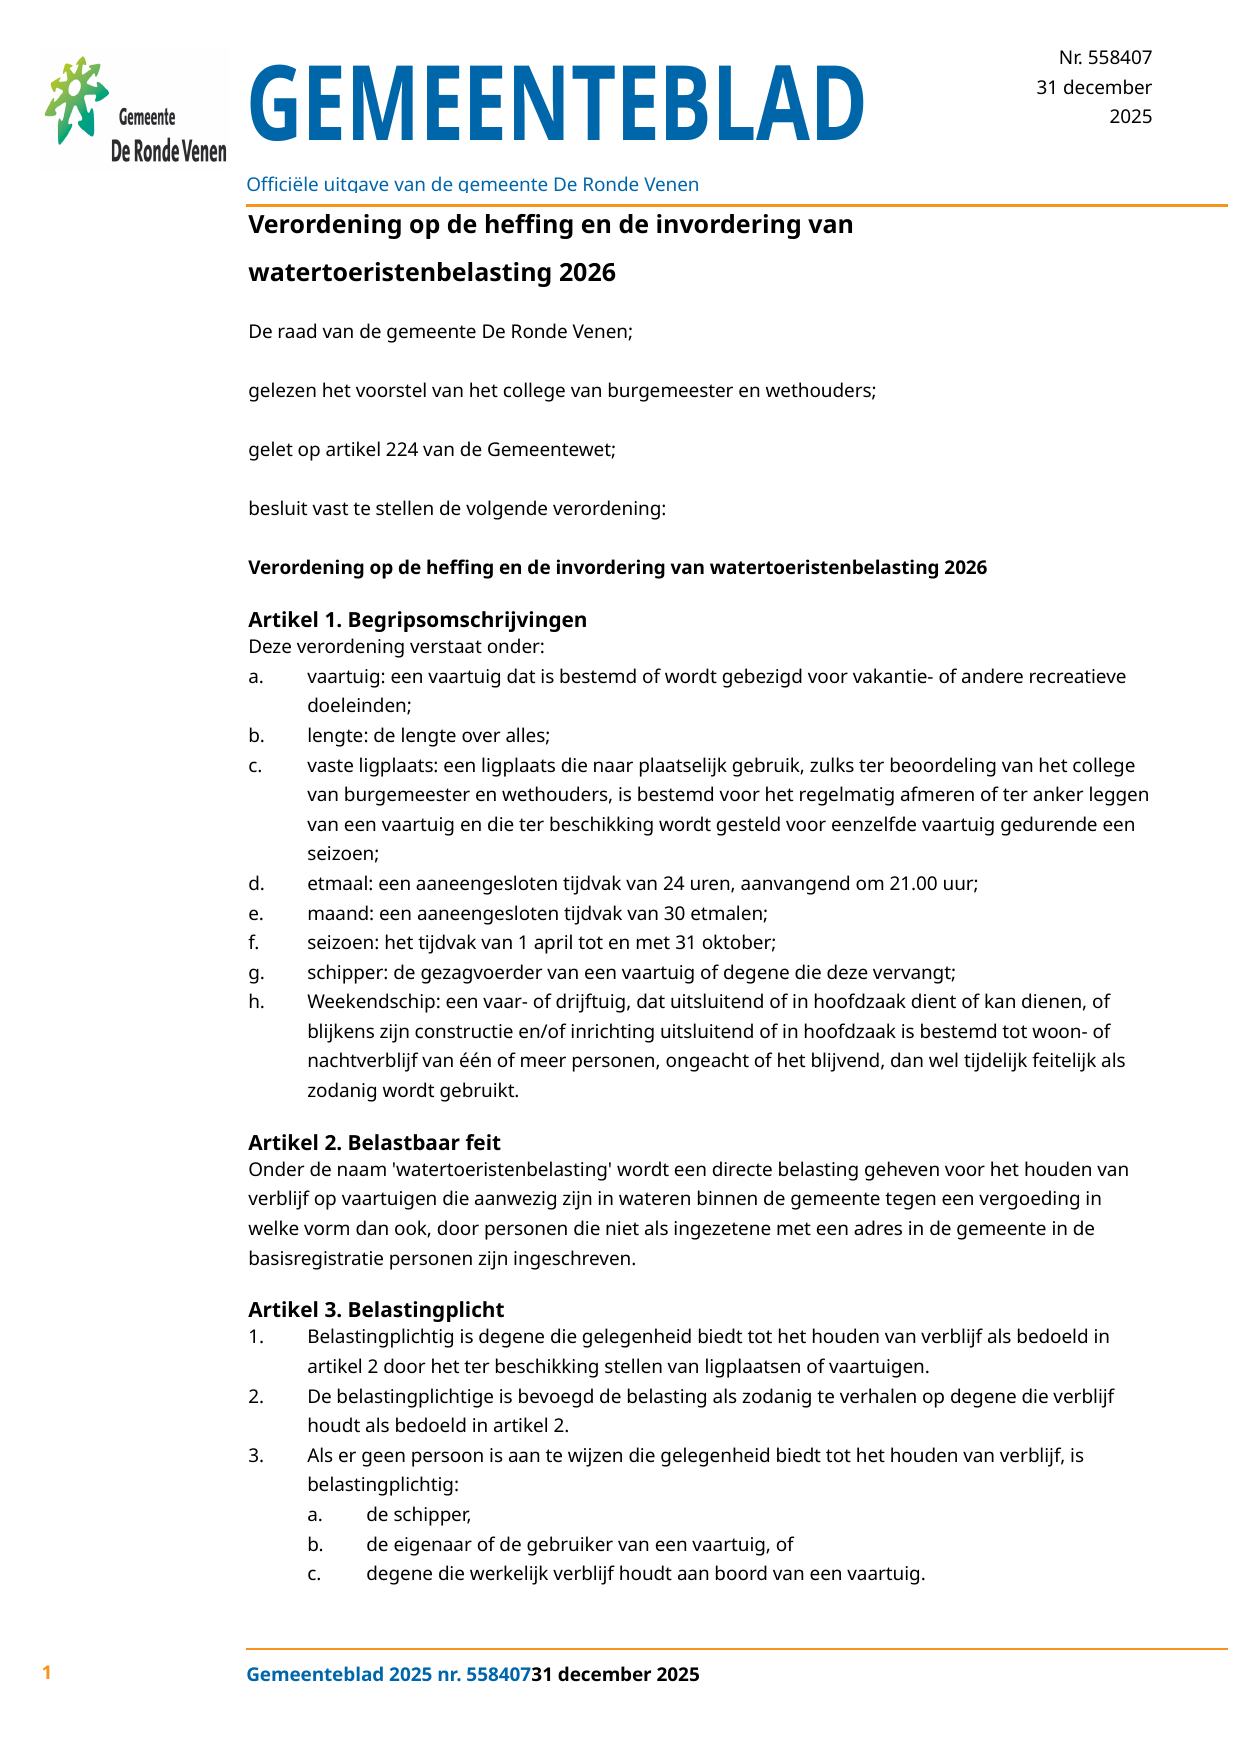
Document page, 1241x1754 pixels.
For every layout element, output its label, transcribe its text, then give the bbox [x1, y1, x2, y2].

list degene die werkelijk verblijf houdt aan boord van een vaartuig. [307, 1560, 1152, 1586]
picture [41, 47, 231, 172]
list Belastingplichtig is degene die gelegenheid biedt tot het houden van verblijf als bedoeld in artikel 2 door het ter beschikking stellen van ligplaatsen of vaartuigen. [248, 1324, 1152, 1379]
text Artikel 2. Belastbaar feit [248, 1128, 1152, 1156]
list Weekendschip: een vaar- of drijftuig, dat uitsluitend of in hoofdzaak dient of kan dienen, of blijkens zijn constructie en/of inrichting uitsluitend of in hoofdzaak is bestemd tot woon- of nachtverblijf van één of meer personen, ongeacht of het blijvend, dan wel tijdelijk feitelijk als zodanig wordt gebruikt. [248, 988, 1152, 1103]
text Onder de naam 'watertoeristenbelasting' wordt een directe belasting geheven voor het houden van verblijf op vaartuigen die aanwezig zijn in wateren binnen de gemeente tegen een vergoeding in welke vorm dan ook, door personen die niet als ingezetene met een adres in de gemeente in de basisregistratie personen zijn ingeschreven. [248, 1156, 1152, 1271]
text gelet op artikel 224 van de Gemeentewet; [248, 436, 1152, 462]
list vaste ligplaats: een ligplaats die naar plaatselijk gebruik, zulks ter beoordeling van het college van burgemeester en wethouders, is bestemd voor het regelmatig afmeren of ter anker leggen van een vaartuig en die ter beschikking wordt gesteld voor eenzelfde vaartuig gedurende een seizoen; [248, 752, 1152, 866]
list vaartuig: een vaartuig dat is bestemd of wordt gebezigd voor vakantie- of andere recreatieve doeleinden; [248, 663, 1152, 718]
text Artikel 1. Begripsomschrijvingen [248, 605, 1152, 633]
list seizoen: het tijdvak van 1 april tot en met 31 oktober; [248, 929, 1152, 955]
list de schipper, [307, 1501, 1152, 1527]
list de eigenaar of de gebruiker van een vaartuig, of [307, 1531, 1152, 1556]
text Verordening op de heffing en de invordering van watertoeristenbelasting 2026 [248, 207, 1152, 288]
text Artikel 3. Belastingplicht [248, 1295, 1152, 1324]
list De belastingplichtige is bevoegd de belasting als zodanig te verhalen op degene die verblijf houdt als bedoeld in artikel 2. [248, 1383, 1152, 1438]
list schipper: de gezagvoerder van een vaartuig of degene die deze vervangt; [248, 959, 1152, 984]
list Als er geen persoon is aan te wijzen die gelegenheid biedt tot het houden van verblijf, is belastingplichtig: [248, 1442, 1152, 1497]
list etmaal: een aaneengesloten tijdvak van 24 uren, aanvangend om 21.00 uur; [248, 870, 1152, 896]
text besluit vast te stellen de volgende verordening: [248, 495, 1152, 521]
list lengte: de lengte over alles; [248, 722, 1152, 748]
text Deze verordening verstaat onder: [248, 633, 1152, 659]
text Verordening op de heffing en de invordering van watertoeristenbelasting 2026 [248, 554, 1152, 580]
text De raad van de gemeente De Ronde Venen; [248, 318, 1152, 344]
text gelezen het voorstel van het college van burgemeester en wethouders; [248, 377, 1152, 403]
list maand: een aaneengesloten tijdvak van 30 etmalen; [248, 900, 1152, 925]
